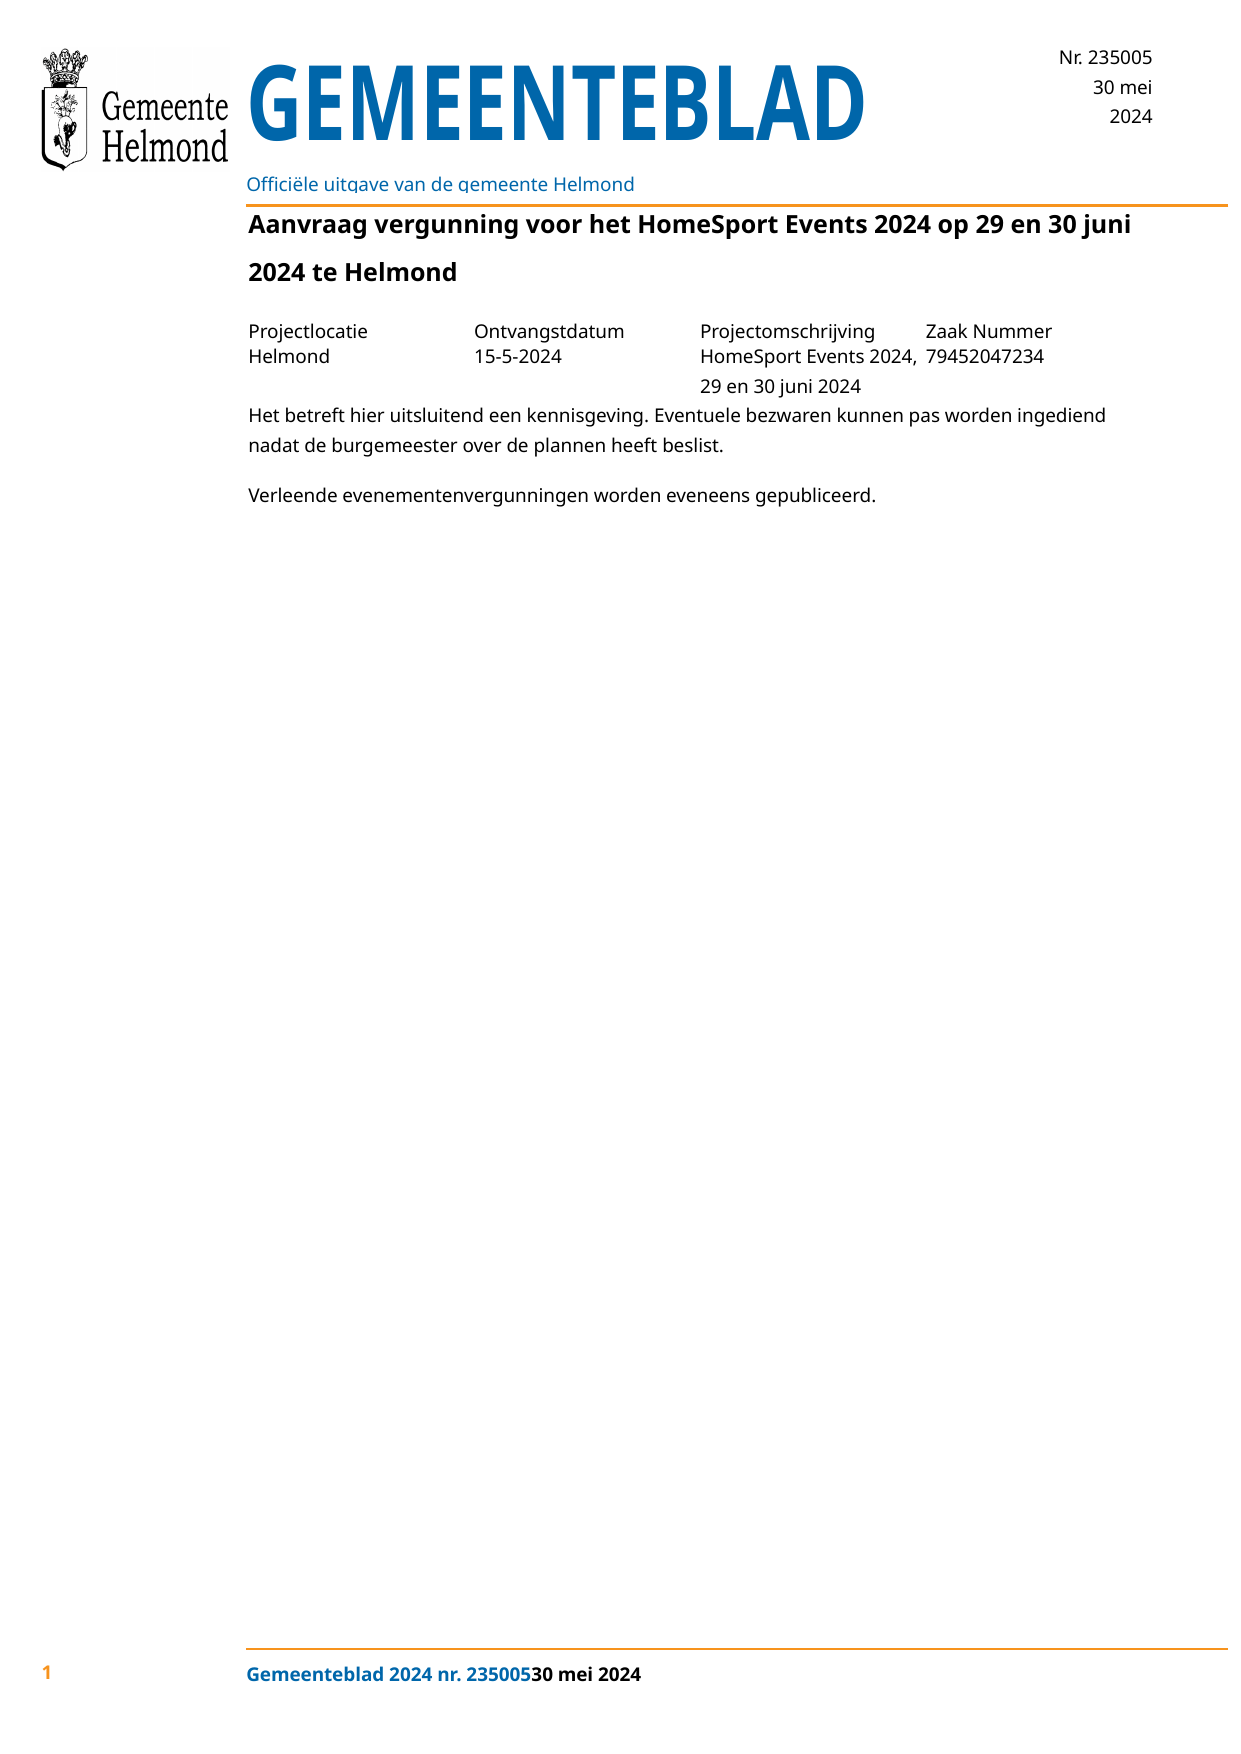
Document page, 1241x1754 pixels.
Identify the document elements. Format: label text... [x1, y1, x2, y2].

text Verleende evenementenvergunningen worden eveneens gepubliceerd. [248, 482, 1152, 508]
table_cell 15-5-2024 [474, 344, 700, 399]
text Het betreft hier uitsluitend een kennisgeving. Eventuele bezwaren kunnen pas worden ingediend nadat de burgemeester over de plannen heeft beslist. [248, 402, 1152, 458]
table_header Ontvangstdatum [474, 318, 700, 344]
text Aanvraag vergunning voor het HomeSport Events 2024 op 29 en 30 juni 2024 te Helmond [248, 207, 1152, 288]
table_cell HomeSport Events 2024, 29 en 30 juni 2024 [700, 344, 926, 399]
table_header Projectomschrijving [700, 318, 926, 344]
table_cell Helmond [248, 344, 474, 399]
picture [41, 47, 231, 172]
table_header Projectlocatie [248, 318, 474, 344]
table_cell 79452047234 [926, 344, 1152, 399]
table_header Zaak Nummer [926, 318, 1152, 344]
